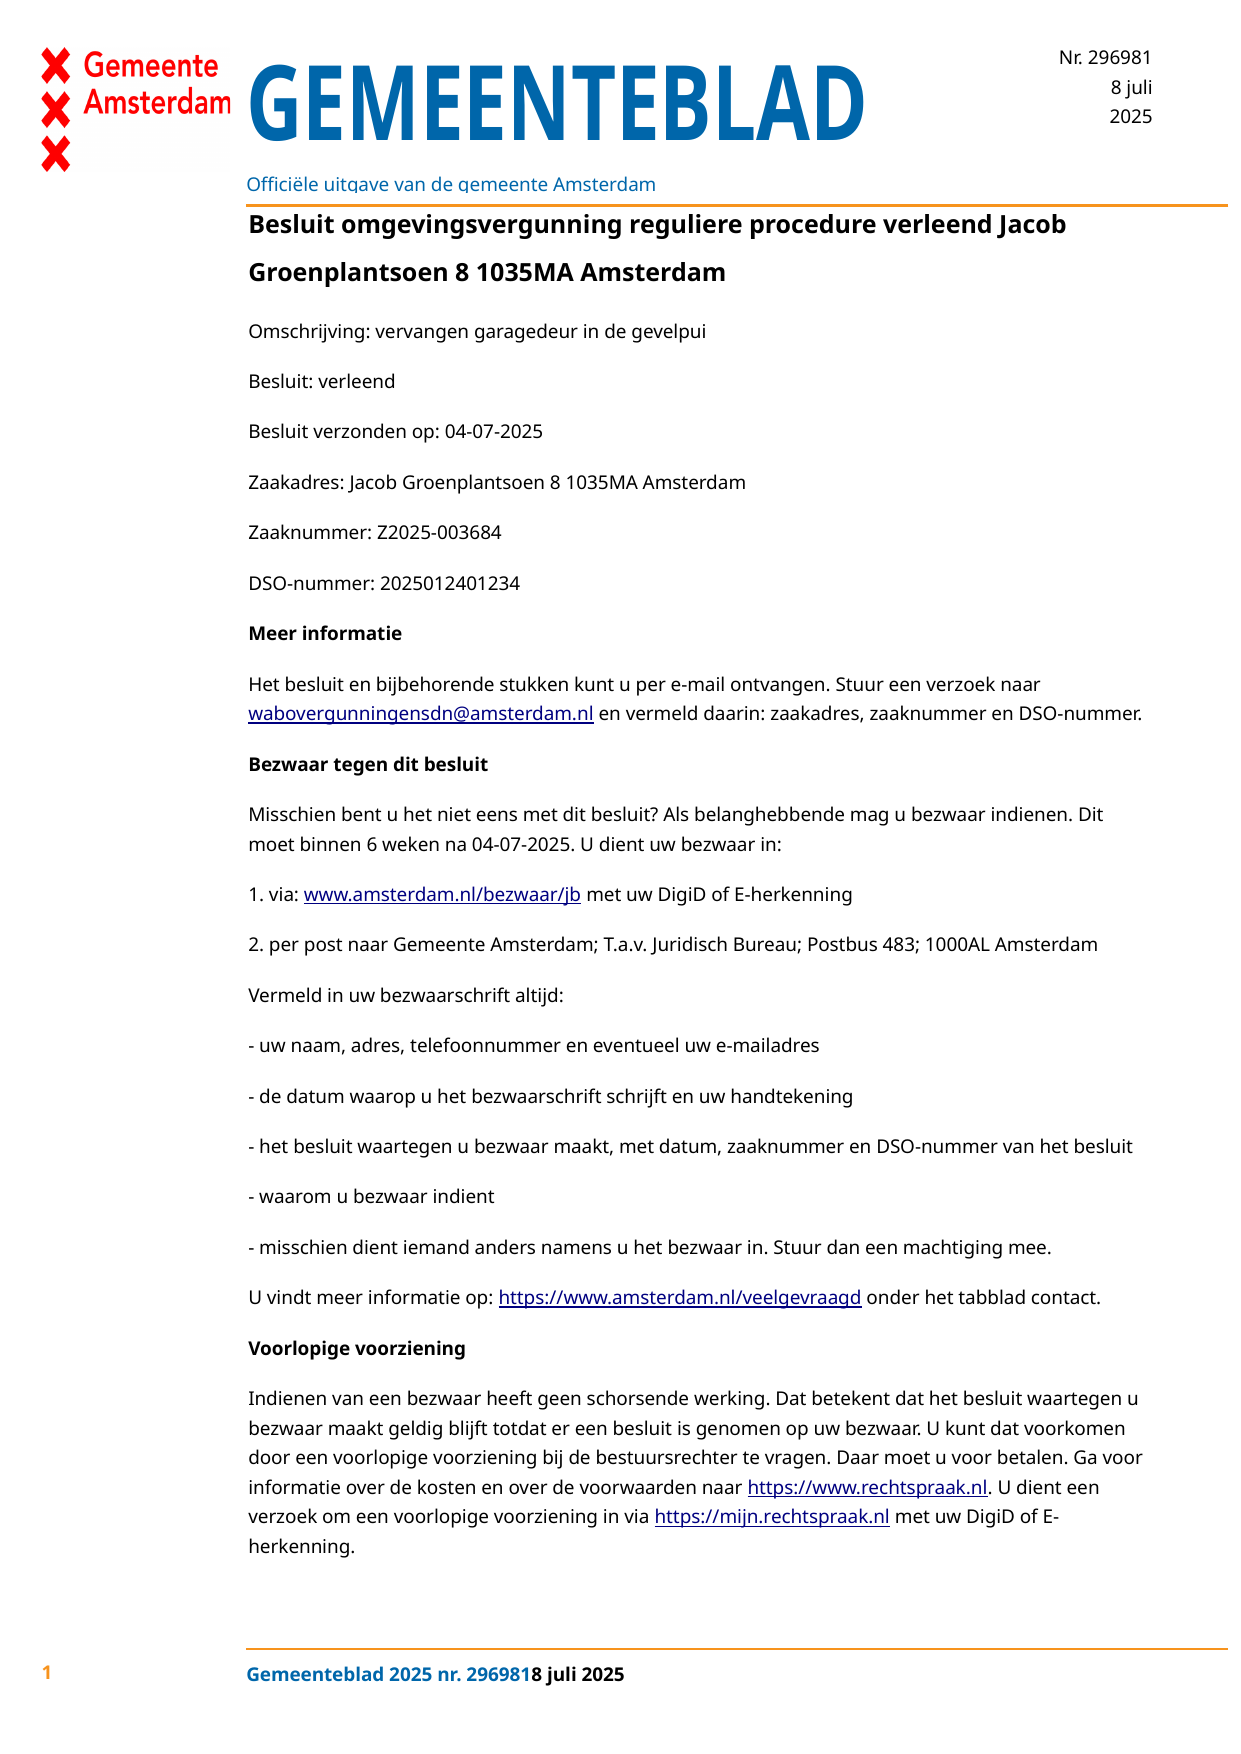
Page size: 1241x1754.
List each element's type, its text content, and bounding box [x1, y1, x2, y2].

text Zaaknummer: Z2025-003684 [248, 519, 1152, 545]
text - waarom u bezwaar indient [248, 1184, 1152, 1209]
text Besluit omgevingsvergunning reguliere procedure verleend Jacob Groenplantsoen 8 1035MA Amsterdam [248, 207, 1152, 288]
text - de datum waarop u het bezwaarschrift schrijft en uw handtekening [248, 1083, 1152, 1109]
text Omschrijving: vervangen garagedeur in de gevelpui [248, 318, 1152, 344]
text 1. via: www.amsterdam.nl/bezwaar/jb met uw DigiD of E-herkenning [248, 881, 1152, 907]
text - misschien dient iemand anders namens u het bezwaar in. Stuur dan een machtiging mee. [248, 1234, 1152, 1260]
text Vermeld in uw bezwaarschrift altijd: [248, 982, 1152, 1008]
text Voorlopige voorziening [248, 1335, 1152, 1361]
text Zaakadres: Jacob Groenplantsoen 8 1035MA Amsterdam [248, 469, 1152, 495]
text DSO-nummer: 2025012401234 [248, 570, 1152, 596]
text 2. per post naar Gemeente Amsterdam; T.a.v. Juridisch Bureau; Postbus 483; 1000AL Amsterdam [248, 932, 1152, 957]
text U vindt meer informatie op: https://www.amsterdam.nl/veelgevraagd onder het tabblad contact. [248, 1284, 1152, 1310]
text Besluit: verleend [248, 368, 1152, 394]
text Het besluit en bijbehorende stukken kunt u per e-mail ontvangen. Stuur een verzoek naar wabovergunningensdn@amsterdam.nl en vermeld daarin: zaakadres, zaaknummer en DSO-nummer. [248, 671, 1152, 726]
text Meer informatie [248, 620, 1152, 646]
text - uw naam, adres, telefoonnummer en eventueel uw e-mailadres [248, 1032, 1152, 1058]
text Misschien bent u het niet eens met dit besluit? Als belanghebbende mag u bezwaar indienen. Dit moet binnen 6 weken na 04-07-2025. U dient uw bezwaar in: [248, 801, 1152, 857]
picture [41, 47, 231, 172]
text Bezwaar tegen dit besluit [248, 751, 1152, 777]
text - het besluit waartegen u bezwaar maakt, met datum, zaaknummer en DSO-nummer van het besluit [248, 1133, 1152, 1159]
text Besluit verzonden op: 04-07-2025 [248, 419, 1152, 444]
text Indienen van een bezwaar heeft geen schorsende werking. Dat betekent dat het besluit waartegen u bezwaar maakt geldig blijft totdat er een besluit is genomen op uw bezwaar. U kunt dat voorkomen door een voorlopige voorziening bij de bestuursrechter te vragen. Daar moet u voor betalen. Ga voor informatie over de kosten en over de voorwaarden naar https://www.rechtspraak.nl. U dient een verzoek om een voorlopige voorziening in via https://mijn.rechtspraak.nl met uw DigiD of E-herkenning. [248, 1385, 1152, 1559]
